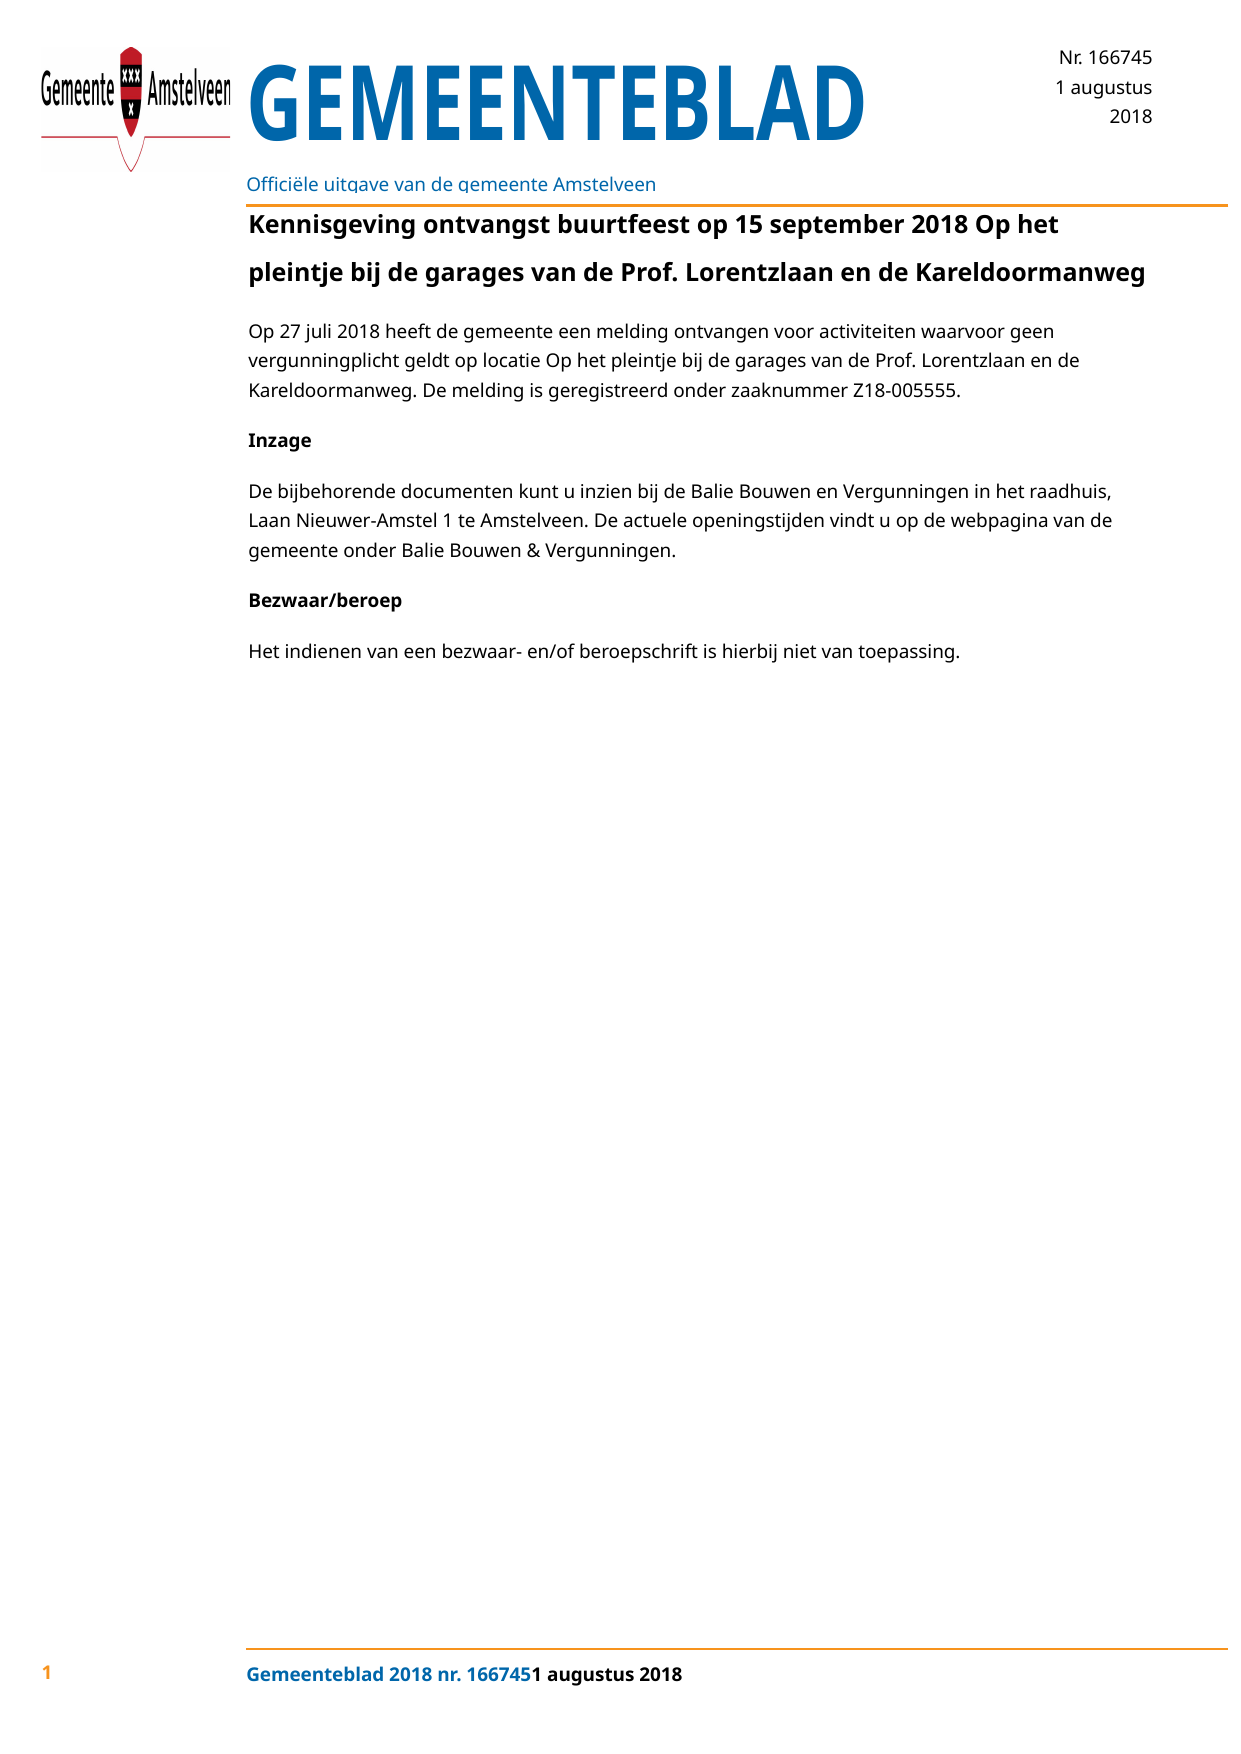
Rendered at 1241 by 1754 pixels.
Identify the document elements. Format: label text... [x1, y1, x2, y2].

text Inzage [248, 427, 1152, 453]
picture [41, 47, 231, 172]
text De bijbehorende documenten kunt u inzien bij de Balie Bouwen en Vergunningen in het raadhuis, Laan Nieuwer-Amstel 1 te Amstelveen. De actuele openingstijden vindt u op de webpagina van de gemeente onder Balie Bouwen & Vergunningen. [248, 478, 1152, 563]
text Kennisgeving ontvangst buurtfeest op 15 september 2018 Op het pleintje bij de garages van de Prof. Lorentzlaan en de Kareldoormanweg [248, 207, 1152, 288]
text Op 27 juli 2018 heeft de gemeente een melding ontvangen voor activiteiten waarvoor geen vergunningplicht geldt op locatie Op het pleintje bij de garages van de Prof. Lorentzlaan en de Kareldoormanweg. De melding is geregistreerd onder zaaknummer Z18-005555. [248, 318, 1152, 403]
text Het indienen van een bezwaar- en/of beroepschrift is hierbij niet van toepassing. [248, 638, 1152, 664]
text Bezwaar/beroep [248, 587, 1152, 613]
